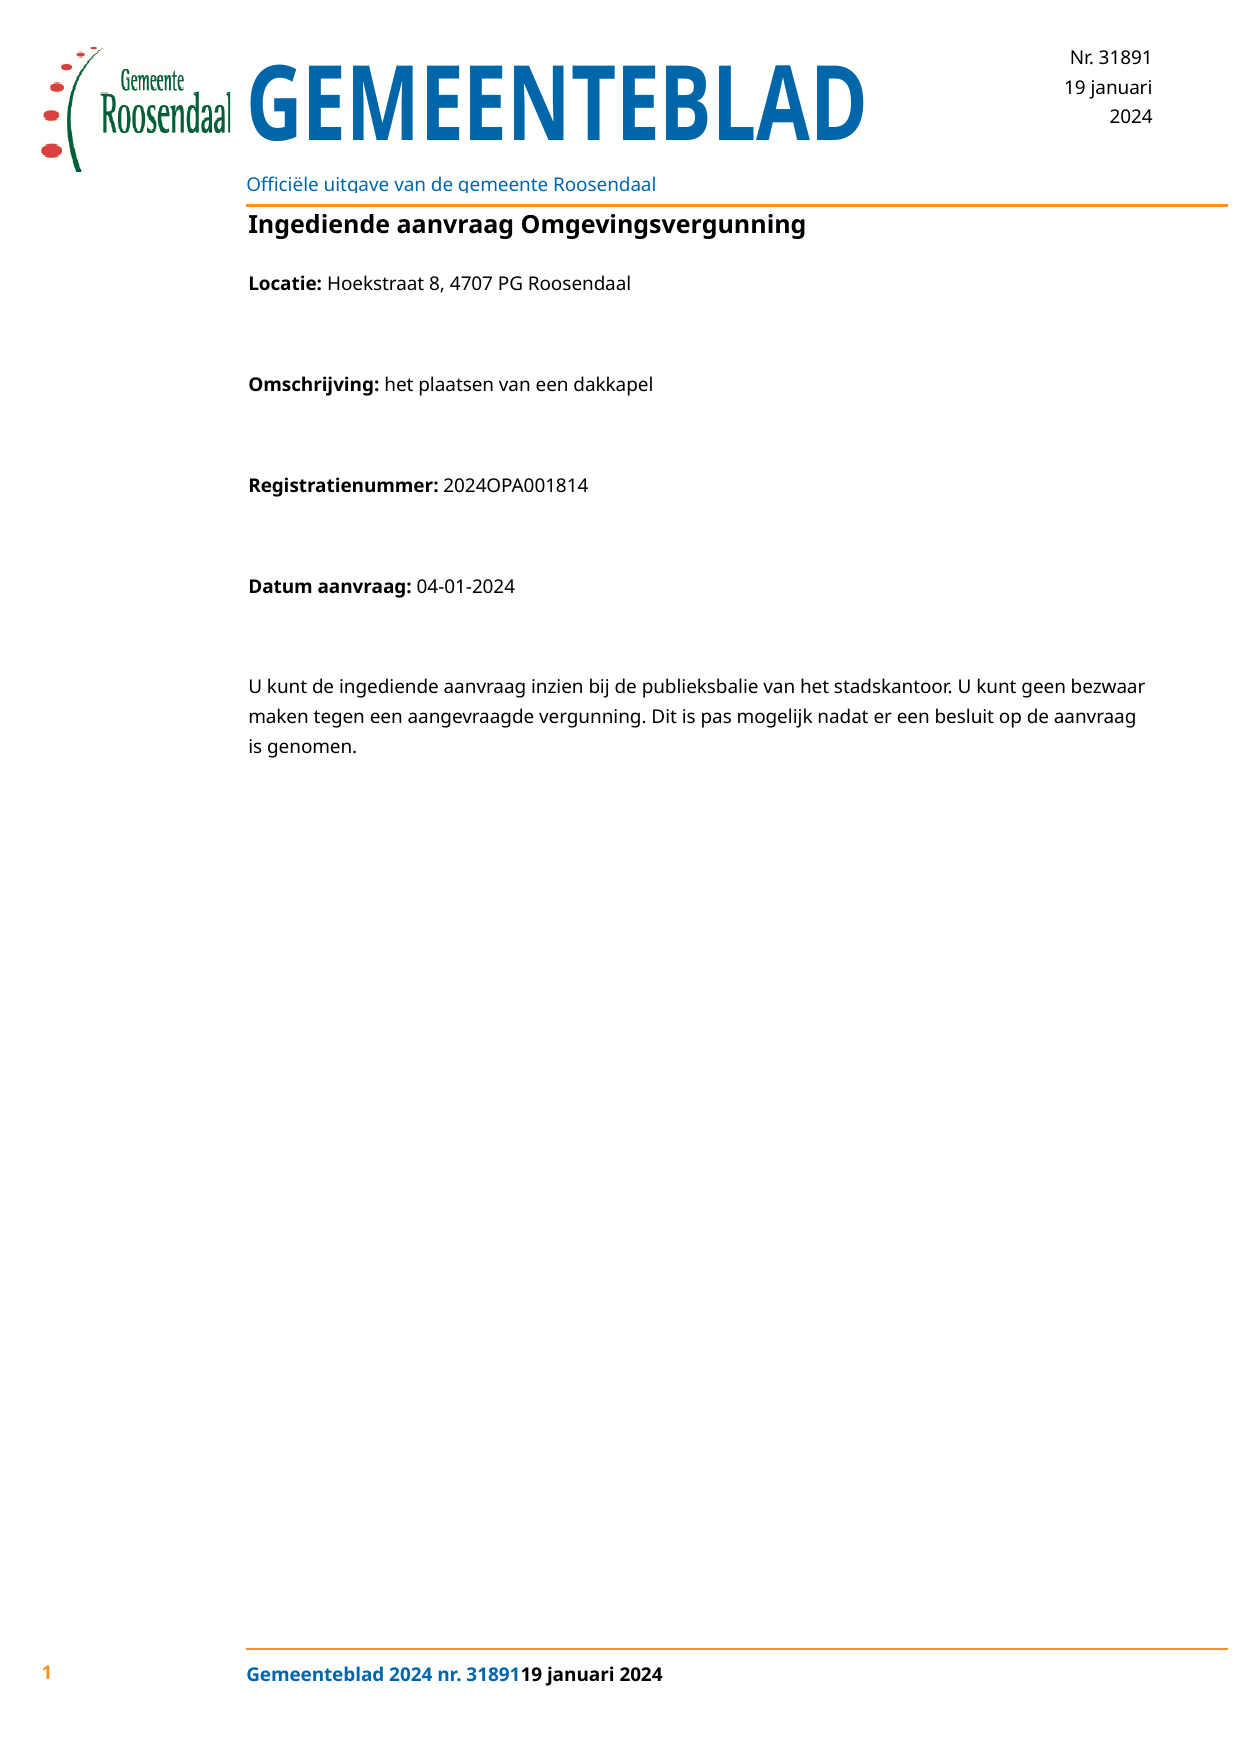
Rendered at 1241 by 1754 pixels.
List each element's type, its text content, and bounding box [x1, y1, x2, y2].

text Registratienummer: 2024OPA001814 [248, 472, 1152, 498]
text Locatie: Hoekstraat 8, 4707 PG Roosendaal [248, 270, 1152, 296]
text U kunt de ingediende aanvraag inzien bij de publieksbalie van het stadskantoor. U kunt geen bezwaar maken tegen een aangevraagde vergunning. Dit is pas mogelijk nadat er een besluit op de aanvraag is genomen. [248, 674, 1152, 758]
picture [41, 47, 231, 172]
text Datum aanvraag: 04-01-2024 [248, 573, 1152, 598]
text Ingediende aanvraag Omgevingsvergunning [248, 207, 1152, 241]
text Omschrijving: het plaatsen van een dakkapel [248, 371, 1152, 397]
